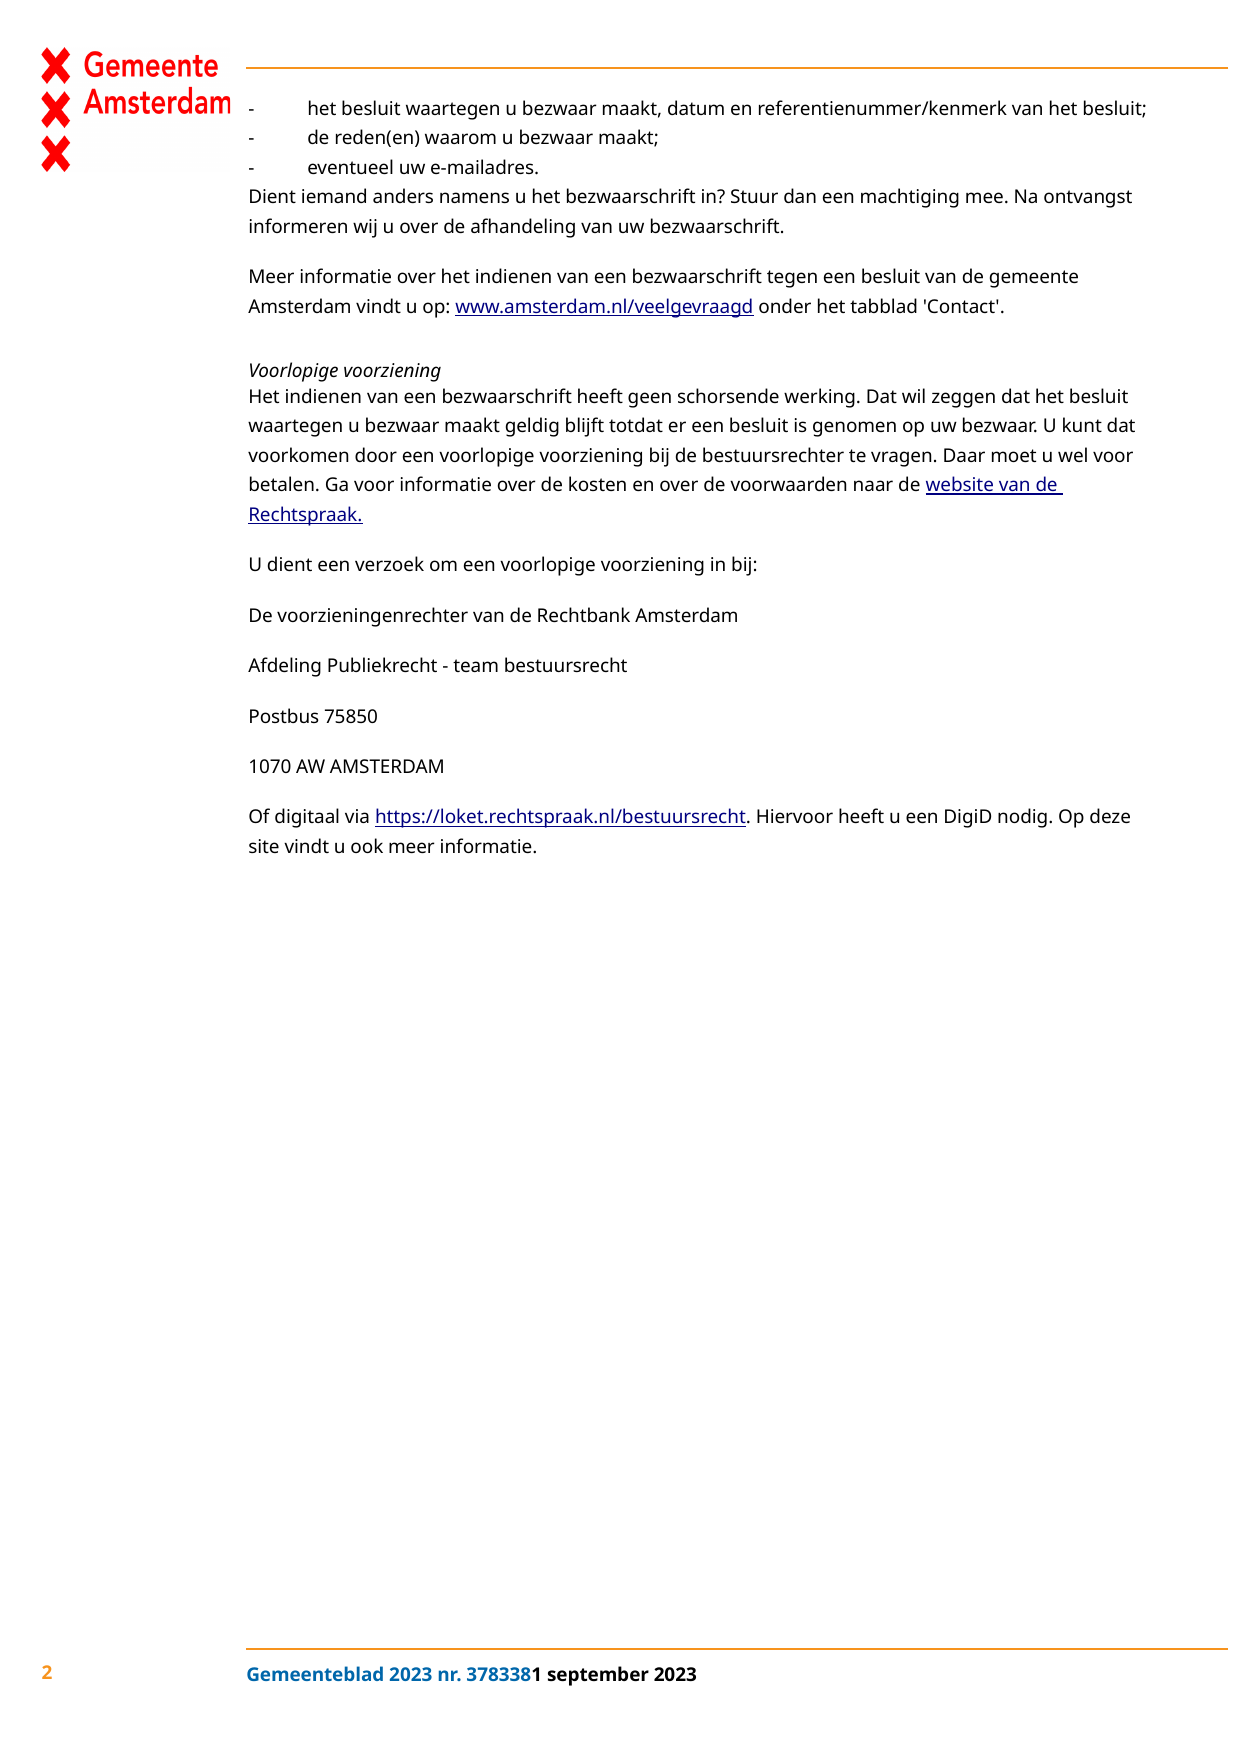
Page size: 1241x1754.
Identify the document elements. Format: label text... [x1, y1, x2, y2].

text De voorzieningenrechter van de Rechtbank Amsterdam [248, 602, 1152, 628]
text Het indienen van een bezwaarschrift heeft geen schorsende werking. Dat wil zeggen dat het besluit waartegen u bezwaar maakt geldig blijft totdat er een besluit is genomen op uw bezwaar. U kunt dat voorkomen door een voorlopige voorziening bij de bestuursrechter te vragen. Daar moet u wel voor betalen. Ga voor informatie over de kosten en over de voorwaarden naar de website van de Rechtspraak. [248, 383, 1152, 527]
list eventueel uw e-mailadres. [248, 154, 1152, 180]
list de reden(en) waarom u bezwaar maakt; [248, 124, 1152, 150]
text Postbus 75850 [248, 703, 1152, 728]
list het besluit waartegen u bezwaar maakt, datum en referentienummer/kenmerk van het besluit; [248, 95, 1152, 121]
text Meer informatie over het indienen van een bezwaarschrift tegen een besluit van de gemeente Amsterdam vindt u op: www.amsterdam.nl/veelgevraagd onder het tabblad 'Contact'. [248, 263, 1152, 319]
text 1070 AW AMSTERDAM [248, 753, 1152, 779]
text Dient iemand anders namens u het bezwaarschrift in? Stuur dan een machtiging mee. Na ontvangst informeren wij u over de afhandeling van uw bezwaarschrift. [248, 183, 1152, 239]
text U dient een verzoek om een voorlopige voorziening in bij: [248, 552, 1152, 577]
text Afdeling Publiekrecht - team bestuursrecht [248, 652, 1152, 678]
text Voorlopige voorziening [248, 357, 1152, 383]
picture [41, 47, 231, 172]
text Of digitaal via https://loket.rechtspraak.nl/bestuursrecht. Hiervoor heeft u een DigiD nodig. Op deze site vindt u ook meer informatie. [248, 804, 1152, 859]
